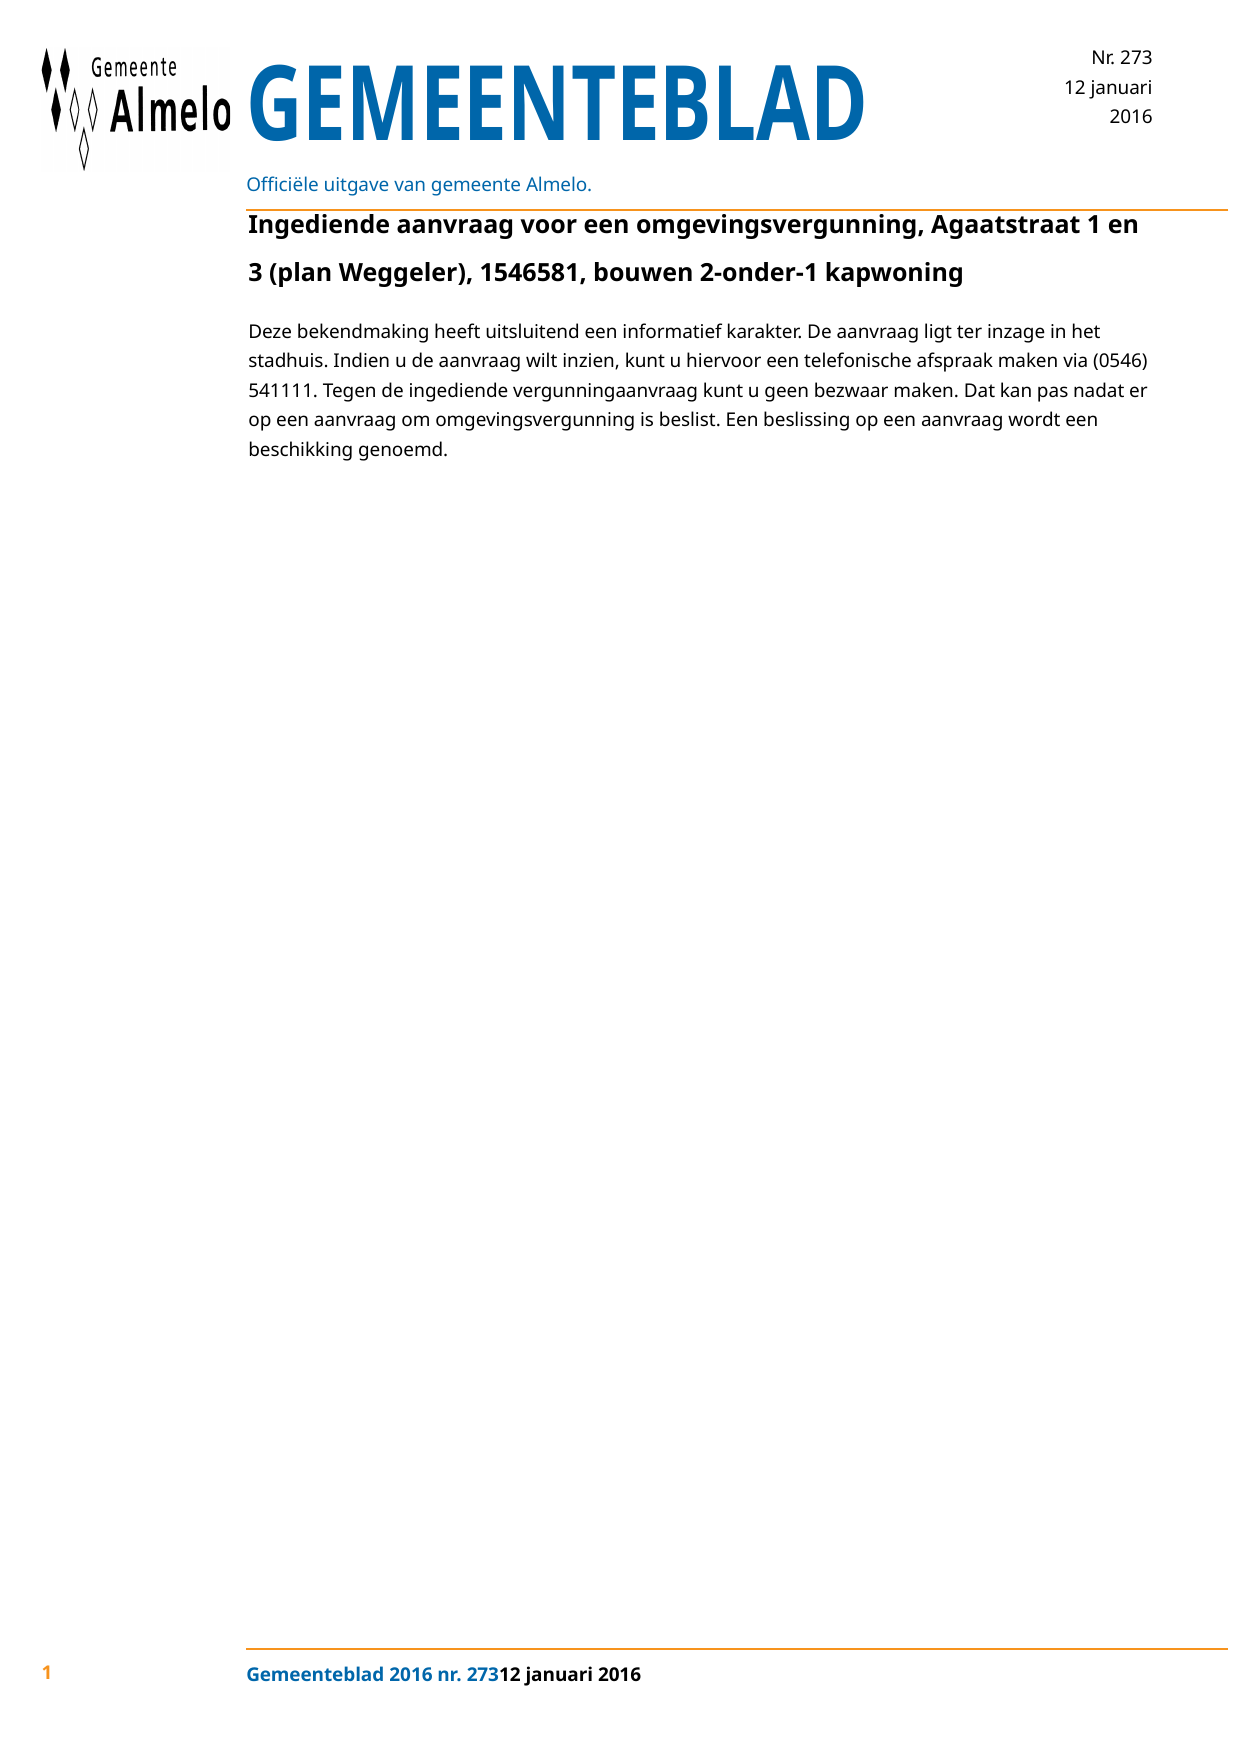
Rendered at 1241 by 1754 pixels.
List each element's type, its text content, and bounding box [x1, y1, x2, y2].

picture [41, 47, 231, 172]
text Deze bekendmaking heeft uitsluitend een informatief karakter. De aanvraag ligt ter inzage in het stadhuis. Indien u de aanvraag wilt inzien, kunt u hiervoor een telefonische afspraak maken via (0546) 541111. Tegen de ingediende vergunningaanvraag kunt u geen bezwaar maken. Dat kan pas nadat er op een aanvraag om omgevingsvergunning is beslist. Een beslissing op een aanvraag wordt een beschikking genoemd. [248, 318, 1152, 462]
text Ingediende aanvraag voor een omgevingsvergunning, Agaatstraat 1 en 3 (plan Weggeler), 1546581, bouwen 2-onder-1 kapwoning [248, 211, 1152, 288]
